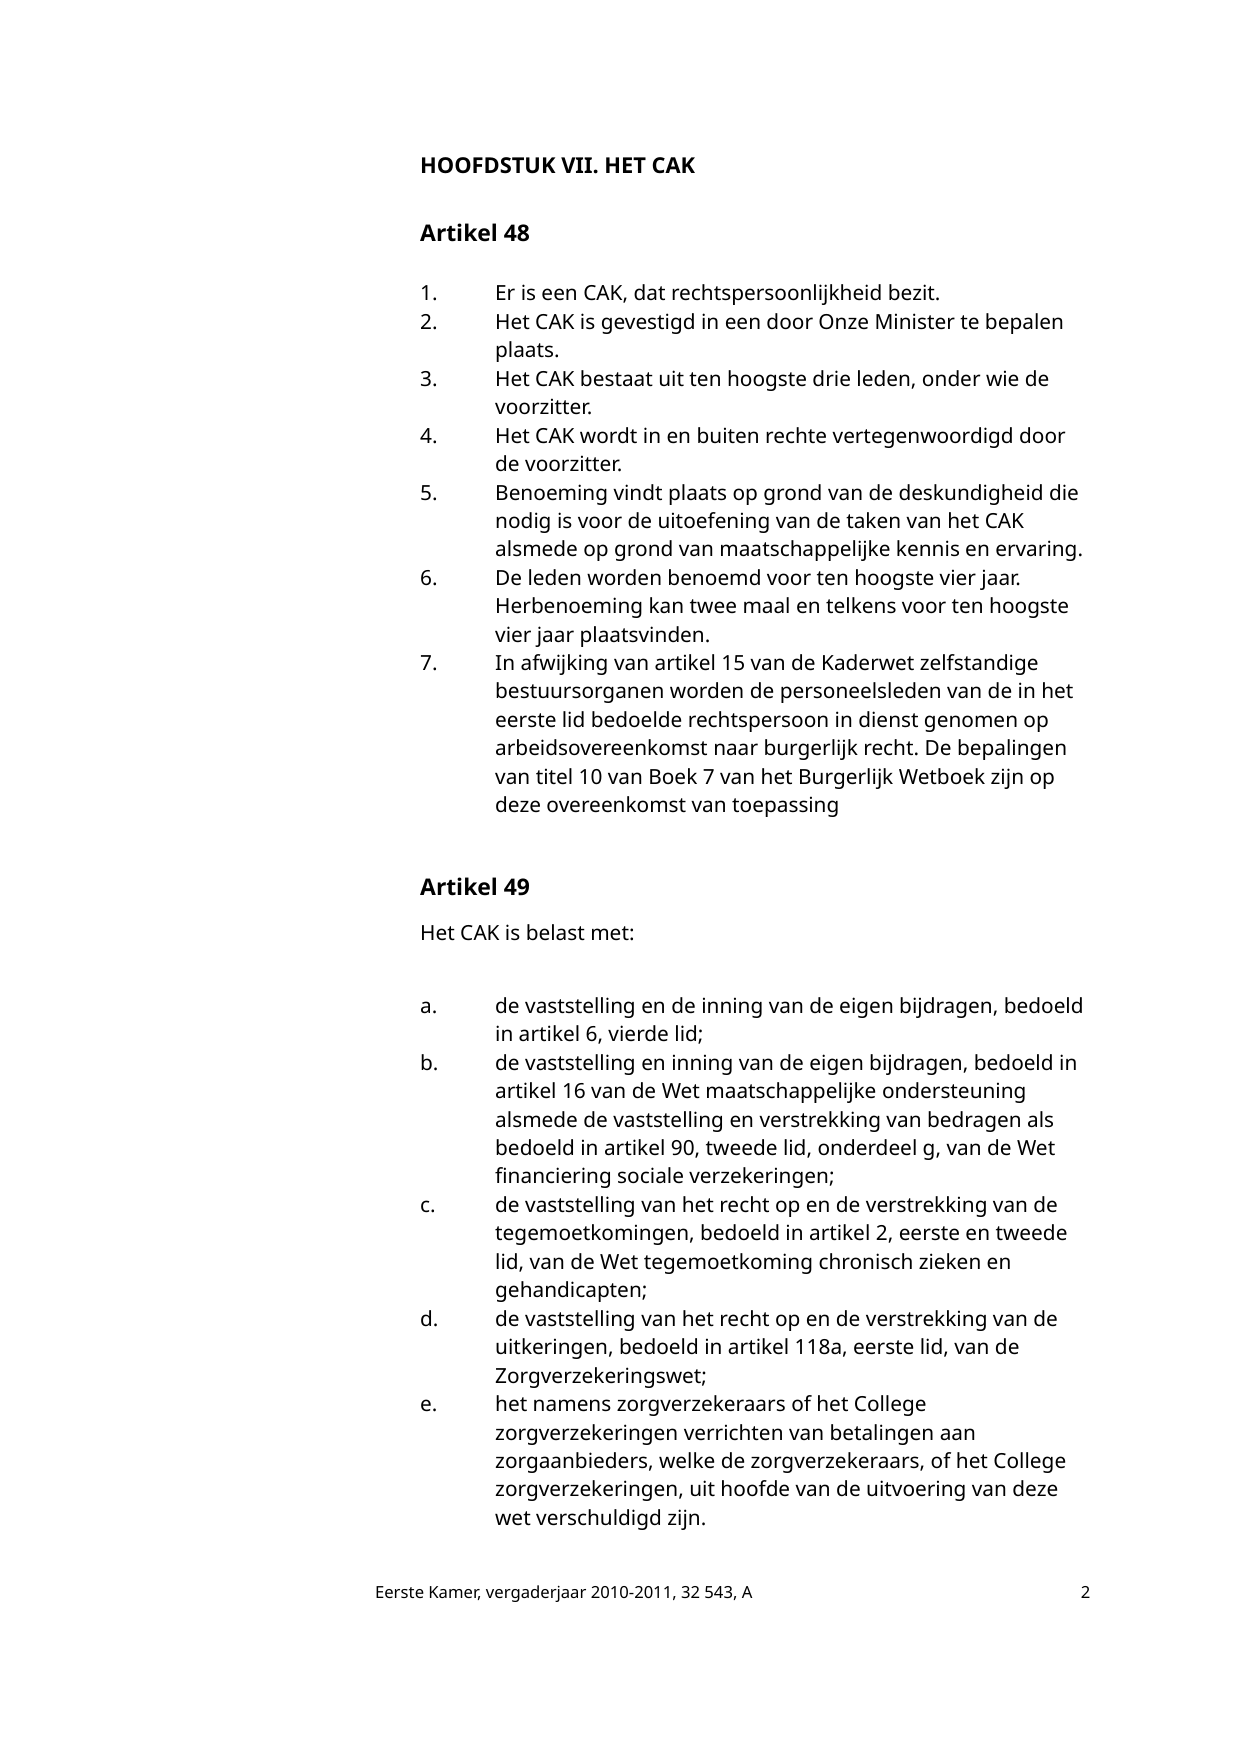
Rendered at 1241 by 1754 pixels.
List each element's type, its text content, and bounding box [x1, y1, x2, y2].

list In afwijking van artikel 15 van de Kaderwet zelfstandige bestuursorganen worden de personeelsleden van de in het eerste lid bedoelde rechtspersoon in dienst genomen op arbeidsovereenkomst naar burgerlijk recht. De bepalingen van titel 10 van Boek 7 van het Burgerlijk Wetboek zijn op deze overeenkomst van toepassing [420, 648, 1090, 819]
list de vaststelling en inning van de eigen bijdragen, bedoeld in artikel 16 van de Wet maatschappelijke ondersteuning alsmede de vaststelling en verstrekking van bedragen als bedoeld in artikel 90, tweede lid, onderdeel g, van de Wet financiering sociale verzekeringen; [420, 1048, 1090, 1190]
list de vaststelling van het recht op en de verstrekking van de uitkeringen, bedoeld in artikel 118a, eerste lid, van de Zorgverzekeringswet; [420, 1304, 1090, 1389]
list De leden worden benoemd voor ten hoogste vier jaar. Herbenoeming kan twee maal en telkens voor ten hoogste vier jaar plaatsvinden. [420, 563, 1090, 648]
subtitle HOOFDSTUK VII. HET CAK [420, 150, 1090, 180]
list de vaststelling van het recht op en de verstrekking van de tegemoetkomingen, bedoeld in artikel 2, eerste en tweede lid, van de Wet tegemoetkoming chronisch zieken en gehandicapten; [420, 1190, 1090, 1304]
list Er is een CAK, dat rechtspersoonlijkheid bezit. [420, 278, 1090, 307]
list Benoeming vindt plaats op grond van de deskundigheid die nodig is voor de uitoefening van de taken van het CAK alsmede op grond van maatschappelijke kennis en ervaring. [420, 478, 1090, 563]
list Het CAK is gevestigd in een door Onze Minister te bepalen plaats. [420, 307, 1090, 364]
list Het CAK bestaat uit ten hoogste drie leden, onder wie de voorzitter. [420, 364, 1090, 421]
list de vaststelling en de inning van de eigen bijdragen, bedoeld in artikel 6, vierde lid; [420, 991, 1090, 1048]
list het namens zorgverzekeraars of het College zorgverzekeringen verrichten van betalingen aan zorgaanbieders, welke de zorgverzekeraars, of het College zorgverzekeringen, uit hoofde van de uitvoering van deze wet verschuldigd zijn. [420, 1389, 1090, 1531]
subtitle Artikel 49 [420, 871, 1090, 903]
list Het CAK wordt in en buiten rechte vertegenwoordigd door de voorzitter. [420, 421, 1090, 478]
subtitle Artikel 48 [420, 217, 1090, 248]
text Het CAK is belast met: [420, 918, 1090, 946]
